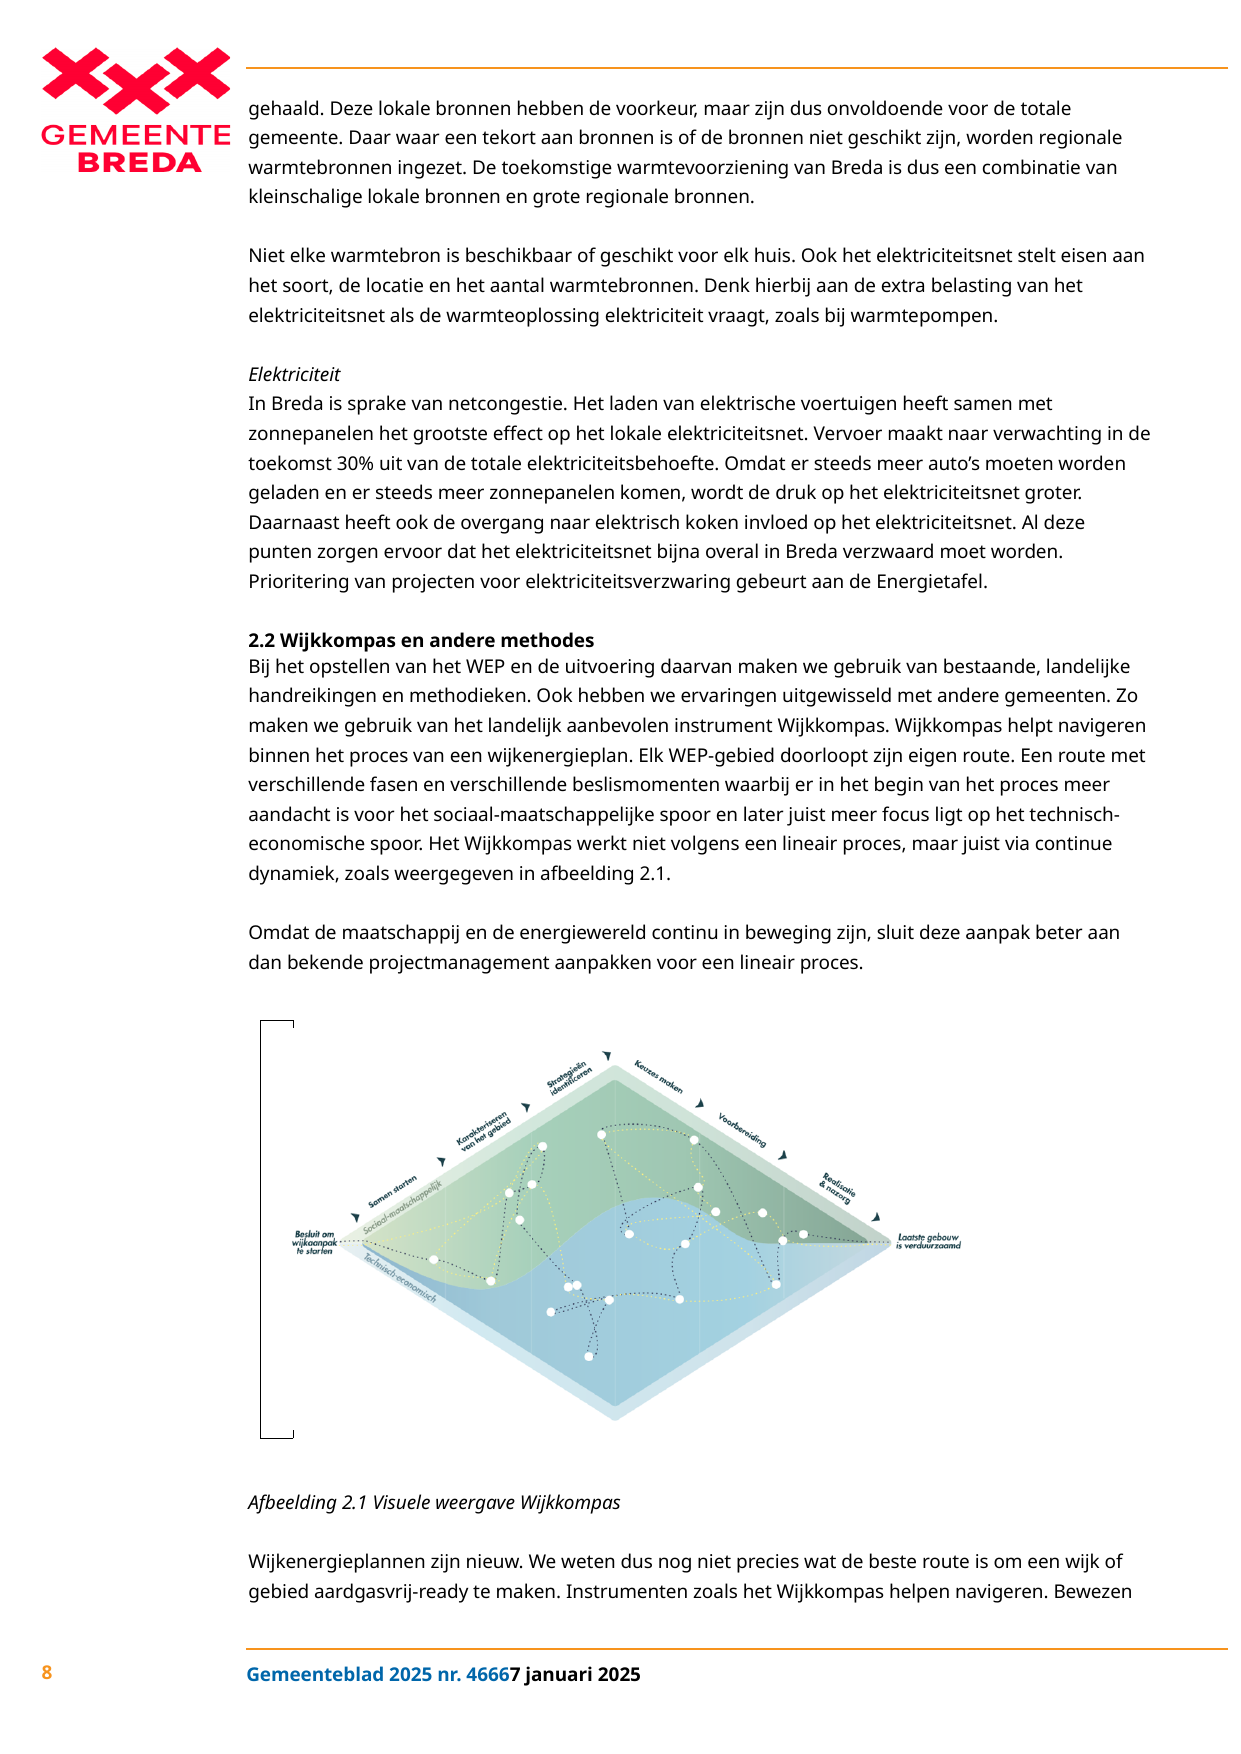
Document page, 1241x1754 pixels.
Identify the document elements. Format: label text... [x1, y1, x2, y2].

text Niet elke warmtebron is beschikbaar of geschikt voor elk huis. Ook het elektriciteitsnet stelt eisen aan het soort, de locatie en het aantal warmtebronnen. Denk hierbij aan de extra belasting van het elektriciteitsnet als de warmteoplossing elektriciteit vraagt, zoals bij warmtepompen. [248, 243, 1152, 328]
text In Breda is sprake van netcongestie. Het laden van elektrische voertuigen heeft samen met zonnepanelen het grootste effect op het lokale elektriciteitsnet. Vervoer maakt naar verwachting in de toekomst 30% uit van de totale elektriciteitsbehoefte. Omdat er steeds meer auto’s moeten worden geladen en er steeds meer zonnepanelen komen, wordt de druk op het elektriciteitsnet groter. Daarnaast heeft ook de overgang naar elektrisch koken invloed op het elektriciteitsnet. Al deze punten zorgen ervoor dat het elektriciteitsnet bijna overal in Breda verzwaard moet worden. Prioritering van projecten voor elektriciteitsverzwaring gebeurt aan de Energietafel. [248, 391, 1152, 594]
text Omdat de maatschappij en de energiewereld continu in beweging zijn, sluit deze aanpak beter aan dan bekende projectmanagement aanpakken voor een lineair proces. [248, 919, 1152, 974]
text Bij het opstellen van het WEP en de uitvoering daarvan maken we gebruik van bestaande, landelijke handreikingen en methodieken. Ook hebben we ervaringen uitgewisseld met andere gemeenten. Zo maken we gebruik van het landelijk aanbevolen instrument Wijkkompas. Wijkkompas helpt navigeren binnen het proces van een wijkenergieplan. Elk WEP-gebied doorloopt zijn eigen route. Een route met verschillende fasen en verschillende beslismomenten waarbij er in het begin van het proces meer aandacht is voor het sociaal-maatschappelijke spoor en later juist meer focus ligt op het technisch-economische spoor. Het Wijkkompas werkt niet volgens een lineair proces, maar juist via continue dynamiek, zoals weergegeven in afbeelding 2.1. [248, 653, 1152, 886]
text gehaald. Deze lokale bronnen hebben de voorkeur, maar zijn dus onvoldoende voor de totale gemeente. Daar waar een tekort aan bronnen is of de bronnen niet geschikt zijn, worden regionale warmtebronnen ingezet. De toekomstige warmtevoorziening van Breda is dus een combinatie van kleinschalige lokale bronnen en grote regionale bronnen. [248, 95, 1152, 209]
picture [41, 47, 231, 172]
text Afbeelding 2.1 Visuele weergave Wijkkompas [248, 1489, 1152, 1515]
text Elektriciteit [248, 361, 1152, 387]
text 2.2 Wijkkompas en andere methodes [248, 627, 1152, 653]
text Wijkenergieplannen zijn nieuw. We weten dus nog niet precies wat de beste route is om een wijk of gebied aardgasvrij-ready te maken. Instrumenten zoals het Wijkkompas helpen navigeren. Bewezen [248, 1548, 1152, 1604]
picture [268, 1028, 978, 1430]
